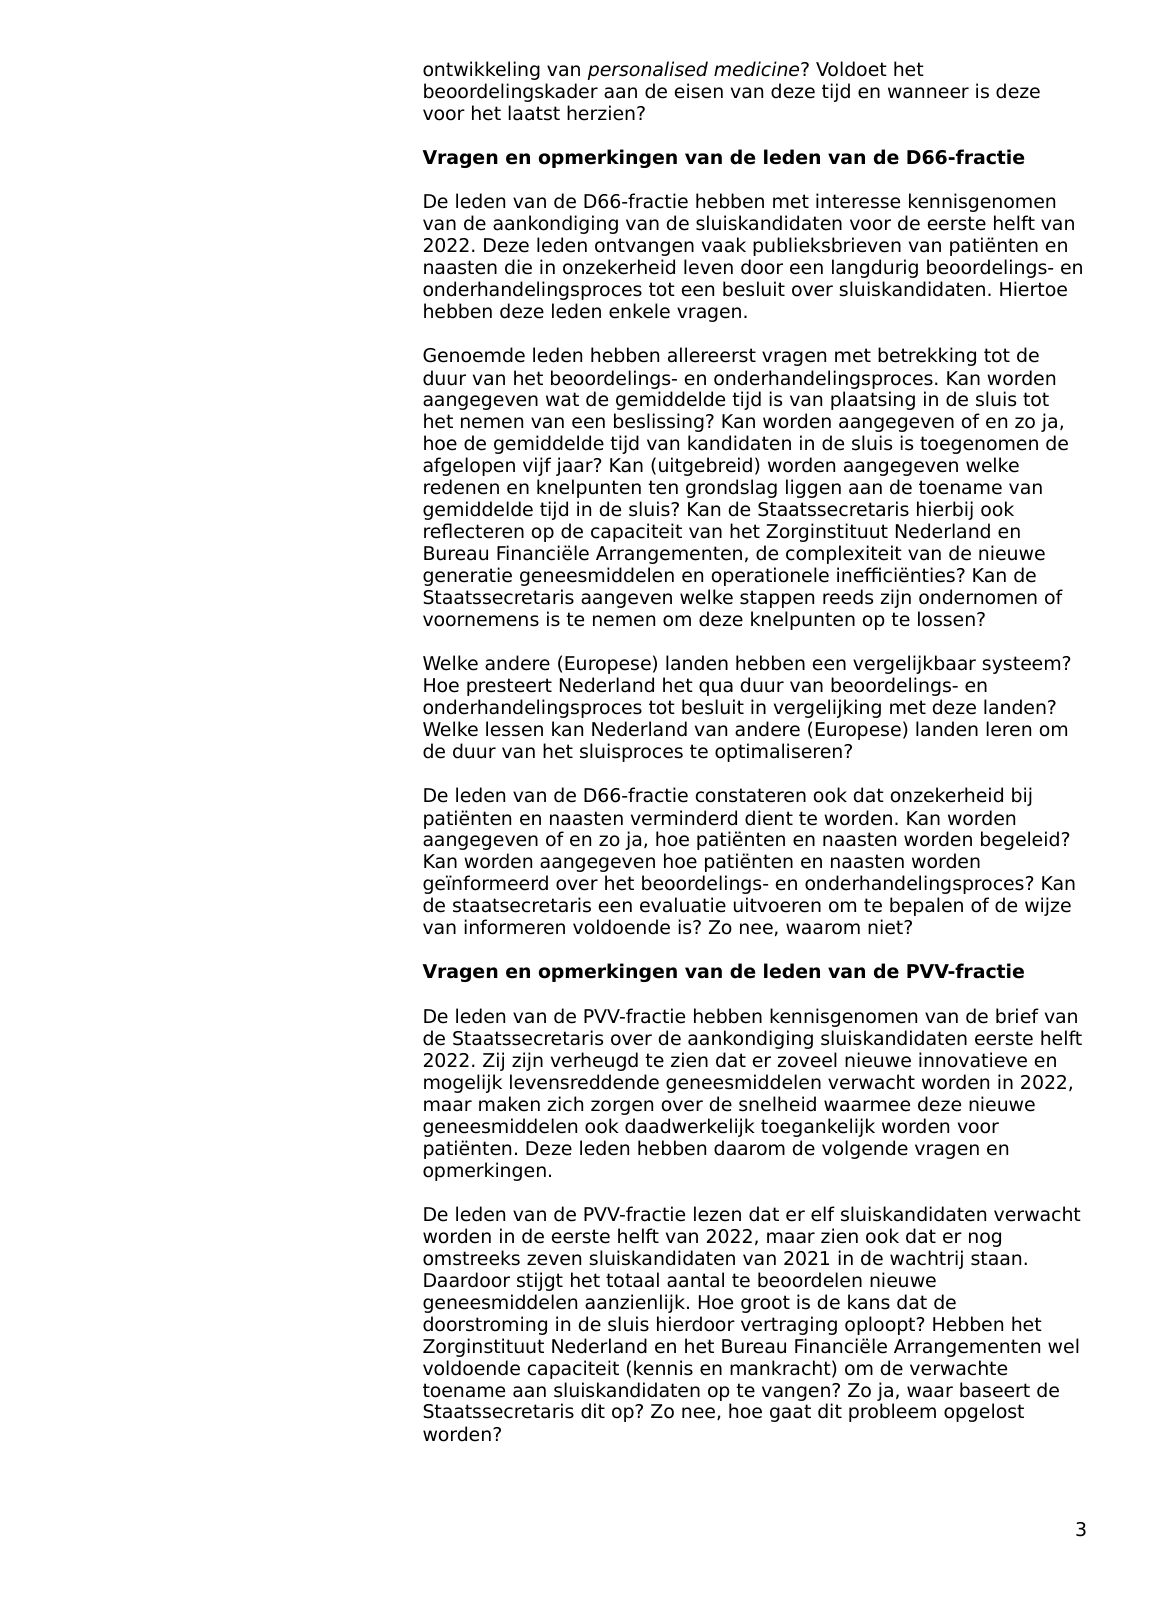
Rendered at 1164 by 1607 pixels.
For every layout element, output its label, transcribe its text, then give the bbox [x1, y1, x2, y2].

text De leden van de D66-fractie hebben met interesse kennisgenomen van de aankondiging van de sluiskandidaten voor de eerste helft van 2022. Deze leden ontvangen vaak publieksbrieven van patiënten en naasten die in onzekerheid leven door een langdurig beoordelings- en onderhandelingsproces tot een besluit over sluiskandidaten. Hiertoe hebben deze leden enkele vragen. [422, 191, 1087, 323]
text De leden van de PVV-fractie lezen dat er elf sluiskandidaten verwacht worden in de eerste helft van 2022, maar zien ook dat er nog omstreeks zeven sluiskandidaten van 2021 in de wachtrij staan. Daardoor stijgt het totaal aantal te beoordelen nieuwe geneesmiddelen aanzienlijk. Hoe groot is de kans dat de doorstroming in de sluis hierdoor vertraging oploopt? Hebben het Zorginstituut Nederland en het Bureau Financiële Arrangementen wel voldoende capaciteit (kennis en mankracht) om de verwachte toename aan sluiskandidaten op te vangen? Zo ja, waar baseert de Staatssecretaris dit op? Zo nee, hoe gaat dit probleem opgelost worden? [422, 1204, 1087, 1445]
subtitle Vragen en opmerkingen van de leden van de PVV-fractie [422, 961, 1087, 983]
text Welke andere (Europese) landen hebben een vergelijkbaar systeem? Hoe presteert Nederland het qua duur van beoordelings- en onderhandelingsproces tot besluit in vergelijking met deze landen? Welke lessen kan Nederland van andere (Europese) landen leren om de duur van het sluisproces te optimaliseren? [422, 653, 1087, 763]
text Genoemde leden hebben allereerst vragen met betrekking tot de duur van het beoordelings- en onderhandelingsproces. Kan worden aangegeven wat de gemiddelde tijd is van plaatsing in de sluis tot het nemen van een beslissing? Kan worden aangegeven of en zo ja, hoe de gemiddelde tijd van kandidaten in de sluis is toegenomen de afgelopen vijf jaar? Kan (uitgebreid) worden aangegeven welke redenen en knelpunten ten grondslag liggen aan de toename van gemiddelde tijd in de sluis? Kan de Staatssecretaris hierbij ook reflecteren op de capaciteit van het Zorginstituut Nederland en Bureau Financiële Arrangementen, de complexiteit van de nieuwe generatie geneesmiddelen en operationele inefficiënties? Kan de Staatssecretaris aangeven welke stappen reeds zijn ondernomen of voornemens is te nemen om deze knelpunten op te lossen? [422, 345, 1087, 631]
text ontwikkeling van personalised medicine? Voldoet het beoordelingskader aan de eisen van deze tijd en wanneer is deze voor het laatst herzien? [422, 59, 1087, 125]
text De leden van de D66-fractie constateren ook dat onzekerheid bij patiënten en naasten verminderd dient te worden. Kan worden aangegeven of en zo ja, hoe patiënten en naasten worden begeleid? Kan worden aangegeven hoe patiënten en naasten worden geïnformeerd over het beoordelings- en onderhandelingsproces? Kan de staatsecretaris een evaluatie uitvoeren om te bepalen of de wijze van informeren voldoende is? Zo nee, waarom niet? [422, 785, 1087, 939]
subtitle Vragen en opmerkingen van de leden van de D66-fractie [422, 147, 1087, 169]
text De leden van de PVV-fractie hebben kennisgenomen van de brief van de Staatssecretaris over de aankondiging sluiskandidaten eerste helft 2022. Zij zijn verheugd te zien dat er zoveel nieuwe innovatieve en mogelijk levensreddende geneesmiddelen verwacht worden in 2022, maar maken zich zorgen over de snelheid waarmee deze nieuwe geneesmiddelen ook daadwerkelijk toegankelijk worden voor patiënten. Deze leden hebben daarom de volgende vragen en opmerkingen. [422, 1006, 1087, 1181]
